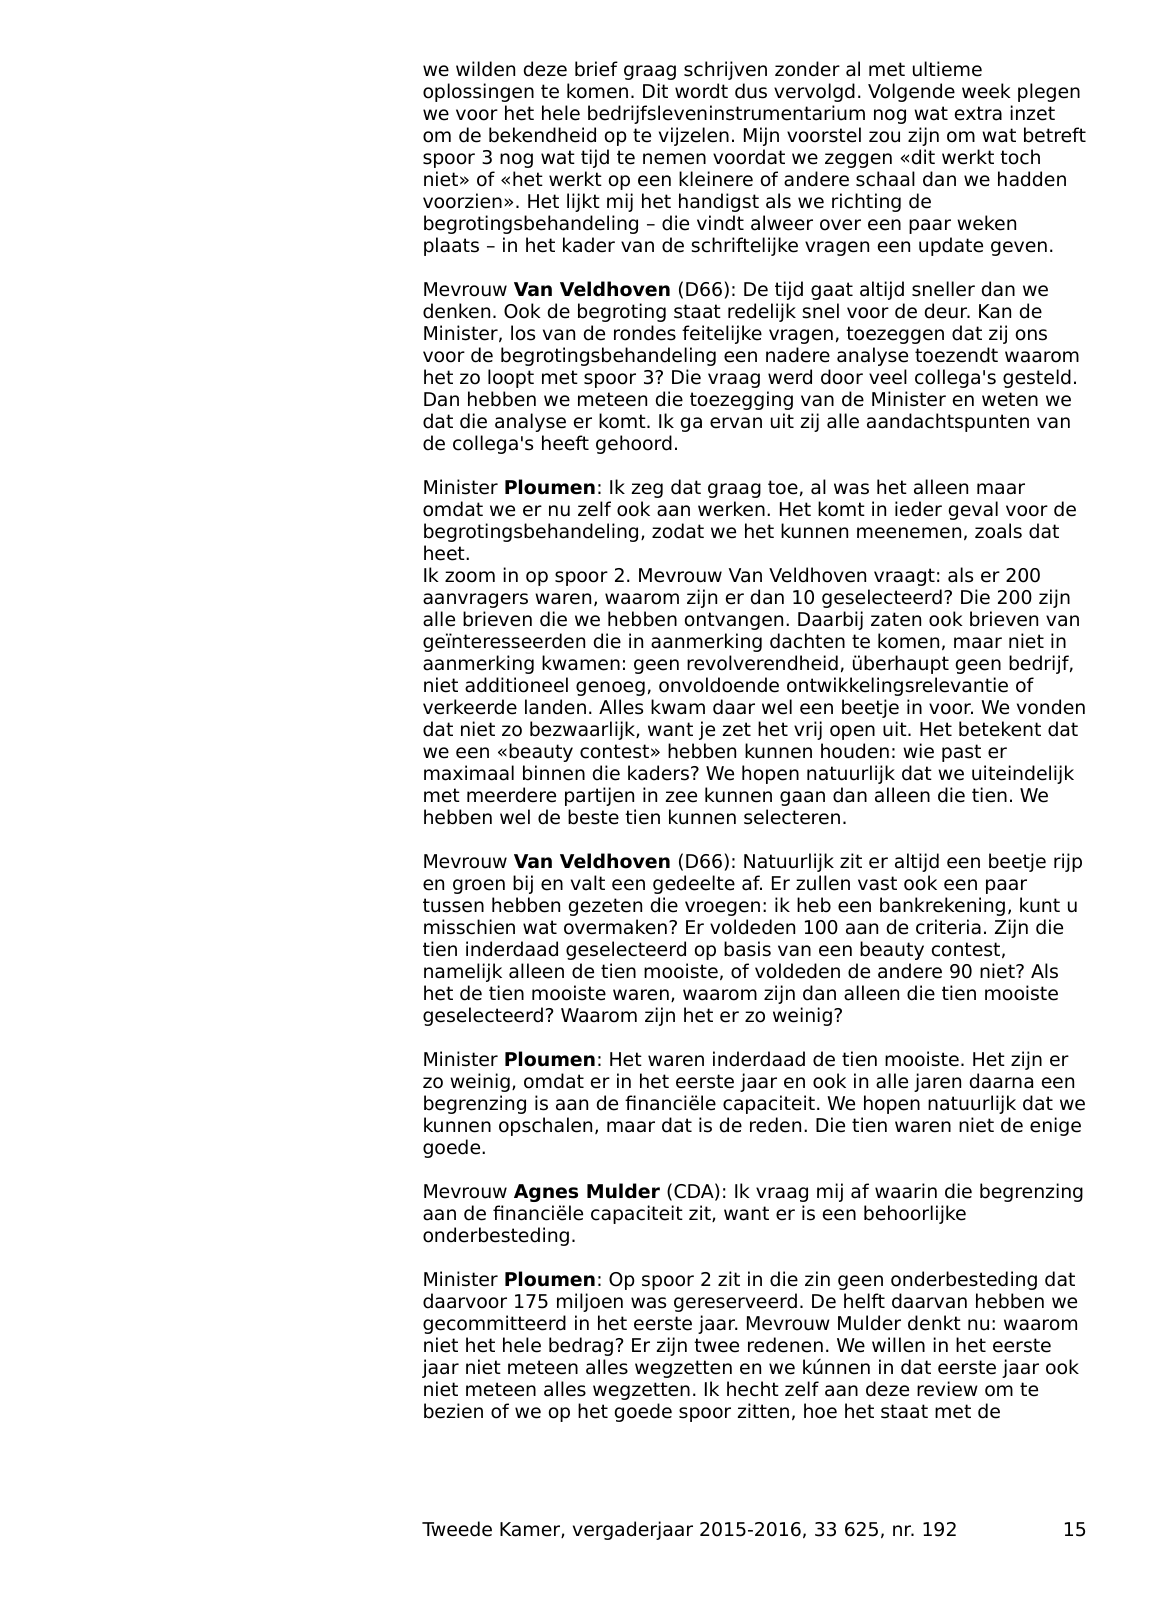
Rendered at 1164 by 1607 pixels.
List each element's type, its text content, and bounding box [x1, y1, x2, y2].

text Mevrouw Van Veldhoven (D66): De tijd gaat altijd sneller dan we denken. Ook de begroting staat redelijk snel voor de deur. Kan de Minister, los van de rondes feitelijke vragen, toezeggen dat zij ons voor de begrotingsbehandeling een nadere analyse toezendt waarom het zo loopt met spoor 3? Die vraag werd door veel collega's gesteld. Dan hebben we meteen die toezegging van de Minister en weten we dat die analyse er komt. Ik ga ervan uit zij alle aandachtspunten van de collega's heeft gehoord. [422, 279, 1087, 455]
text Mevrouw Van Veldhoven (D66): Natuurlijk zit er altijd een beetje rijp en groen bij en valt een gedeelte af. Er zullen vast ook een paar tussen hebben gezeten die vroegen: ik heb een bankrekening, kunt u misschien wat overmaken? Er voldeden 100 aan de criteria. Zijn die tien inderdaad geselecteerd op basis van een beauty contest, namelijk alleen de tien mooiste, of voldeden de andere 90 niet? Als het de tien mooiste waren, waarom zijn dan alleen die tien mooiste geselecteerd? Waarom zijn het er zo weinig? [422, 851, 1087, 1027]
text Minister Ploumen: Op spoor 2 zit in die zin geen onderbesteding dat daarvoor 175 miljoen was gereserveerd. De helft daarvan hebben we gecommitteerd in het eerste jaar. Mevrouw Mulder denkt nu: waarom niet het hele bedrag? Er zijn twee redenen. We willen in het eerste jaar niet meteen alles wegzetten en we kúnnen in dat eerste jaar ook niet meteen alles wegzetten. Ik hecht zelf aan deze review om te bezien of we op het goede spoor zitten, hoe het staat met de [422, 1269, 1087, 1423]
text Minister Ploumen: Het waren inderdaad de tien mooiste. Het zijn er zo weinig, omdat er in het eerste jaar en ook in alle jaren daarna een begrenzing is aan de financiële capaciteit. We hopen natuurlijk dat we kunnen opschalen, maar dat is de reden. Die tien waren niet de enige goede. [422, 1049, 1087, 1159]
text Minister Ploumen: Ik zeg dat graag toe, al was het alleen maar omdat we er nu zelf ook aan werken. Het komt in ieder geval voor de begrotingsbehandeling, zodat we het kunnen meenemen, zoals dat heet. [422, 477, 1087, 565]
text we wilden deze brief graag schrijven zonder al met ultieme oplossingen te komen. Dit wordt dus vervolgd. Volgende week plegen we voor het hele bedrijfsleveninstrumentarium nog wat extra inzet om de bekendheid op te vijzelen. Mijn voorstel zou zijn om wat betreft spoor 3 nog wat tijd te nemen voordat we zeggen «dit werkt toch niet» of «het werkt op een kleinere of andere schaal dan we hadden voorzien». Het lijkt mij het handigst als we richting de begrotingsbehandeling – die vindt alweer over een paar weken plaats – in het kader van de schriftelijke vragen een update geven. [422, 59, 1087, 257]
text Mevrouw Agnes Mulder (CDA): Ik vraag mij af waarin die begrenzing aan de financiële capaciteit zit, want er is een behoorlijke onderbesteding. [422, 1181, 1087, 1247]
text Ik zoom in op spoor 2. Mevrouw Van Veldhoven vraagt: als er 200 aanvragers waren, waarom zijn er dan 10 geselecteerd? Die 200 zijn alle brieven die we hebben ontvangen. Daarbij zaten ook brieven van geïnteresseerden die in aanmerking dachten te komen, maar niet in aanmerking kwamen: geen revolverendheid, überhaupt geen bedrijf, niet additioneel genoeg, onvoldoende ontwikkelingsrelevantie of verkeerde landen. Alles kwam daar wel een beetje in voor. We vonden dat niet zo bezwaarlijk, want je zet het vrij open uit. Het betekent dat we een «beauty contest» hebben kunnen houden: wie past er maximaal binnen die kaders? We hopen natuurlijk dat we uiteindelijk met meerdere partijen in zee kunnen gaan dan alleen die tien. We hebben wel de beste tien kunnen selecteren. [422, 565, 1087, 829]
